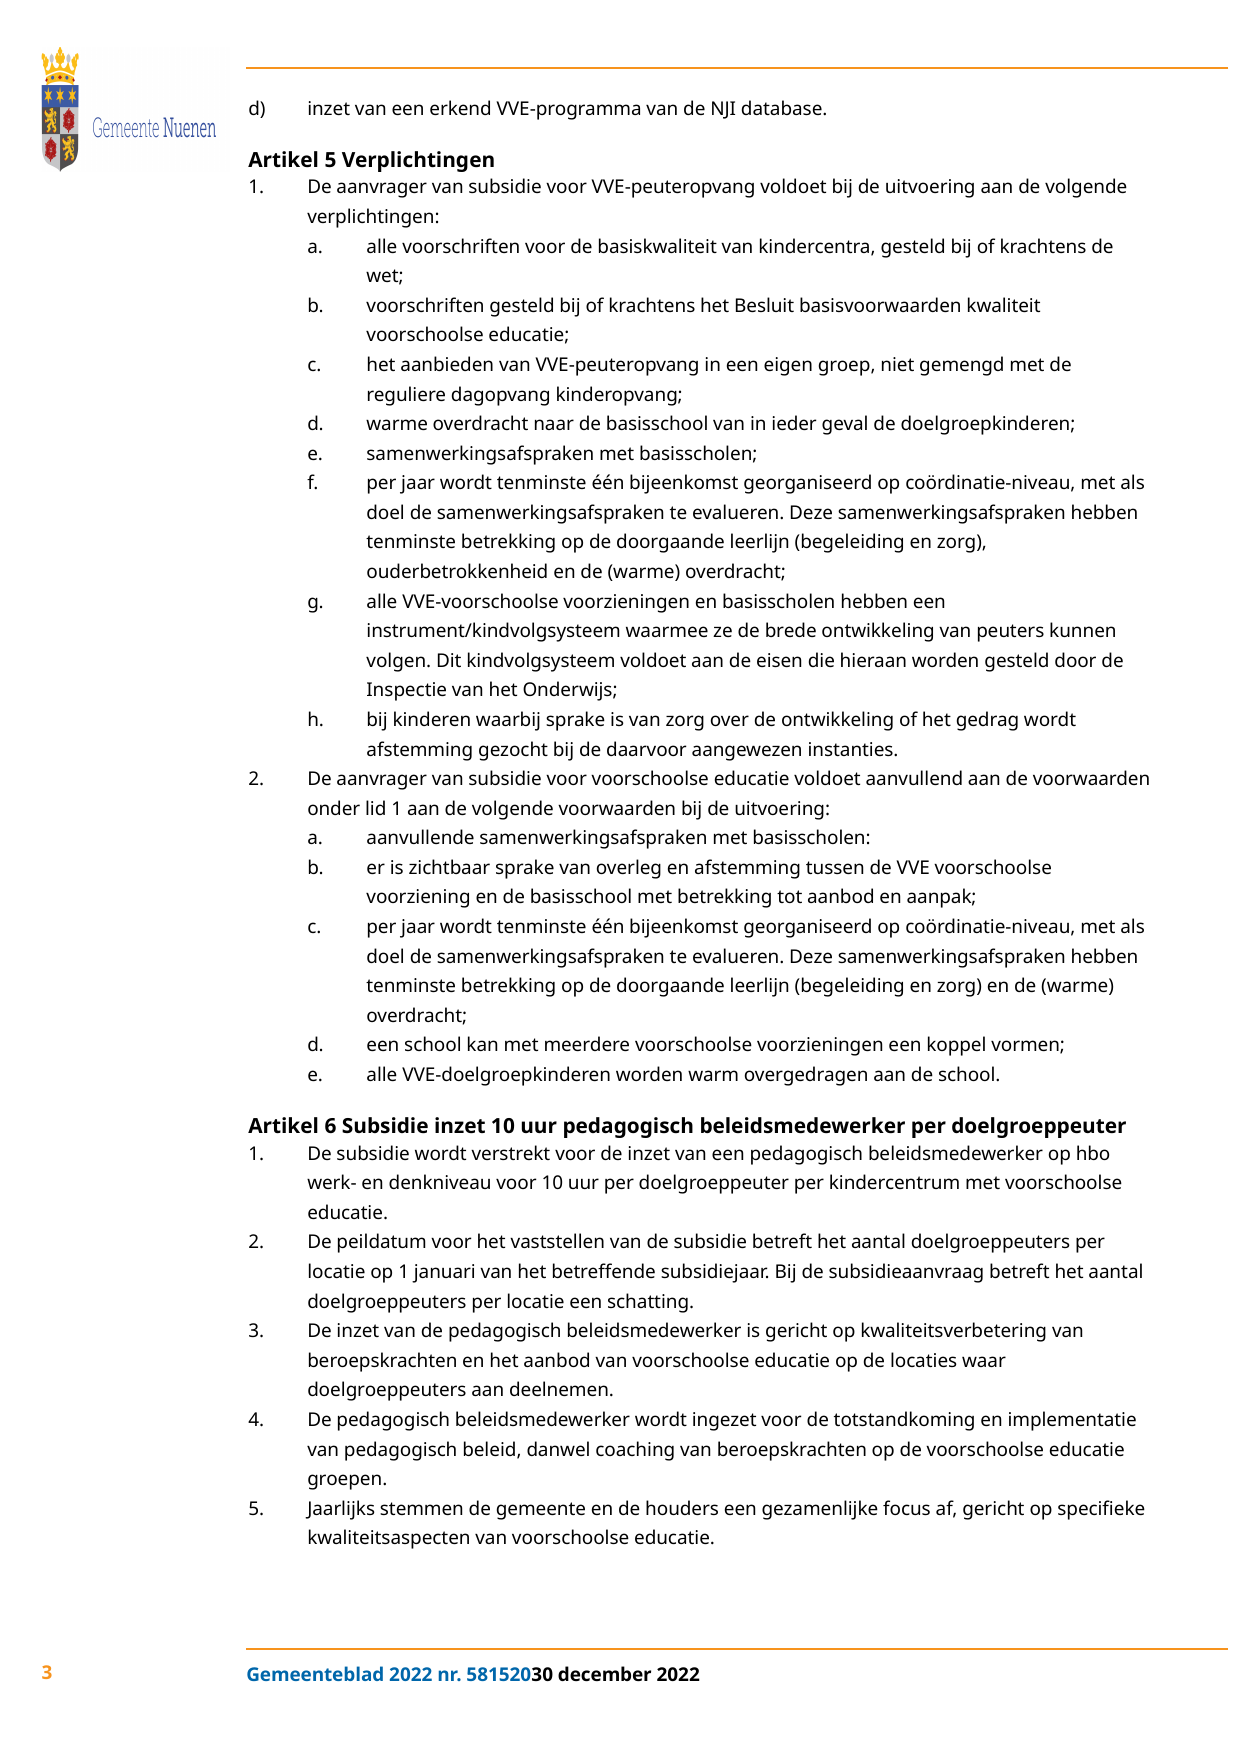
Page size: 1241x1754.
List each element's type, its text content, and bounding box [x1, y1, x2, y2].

list De aanvrager van subsidie voor voorschoolse educatie voldoet aanvullend aan de voorwaarden onder lid 1 aan de volgende voorwaarden bij de uitvoering: [248, 765, 1152, 821]
list inzet van een erkend VVE-programma van de NJI database. [248, 95, 1152, 121]
list samenwerkingsafspraken met basisscholen; [307, 440, 1152, 466]
list warme overdracht naar de basisschool van in ieder geval de doelgroepkinderen; [307, 410, 1152, 436]
list per jaar wordt tenminste één bijeenkomst georganiseerd op coördinatie-niveau, met als doel de samenwerkingsafspraken te evalueren. Deze samenwerkingsafspraken hebben tenminste betrekking op de doorgaande leerlijn (begeleiding en zorg), ouderbetrokkenheid en de (warme) overdracht; [307, 469, 1152, 584]
list voorschriften gesteld bij of krachtens het Besluit basisvoorwaarden kwaliteit voorschoolse educatie; [307, 292, 1152, 347]
list een school kan met meerdere voorschoolse voorzieningen een koppel vormen; [307, 1032, 1152, 1057]
picture [41, 47, 231, 172]
list bij kinderen waarbij sprake is van zorg over de ontwikkeling of het gedrag wordt afstemming gezocht bij de daarvoor aangewezen instanties. [307, 706, 1152, 761]
text Artikel 6 Subsidie inzet 10 uur pedagogisch beleidsmedewerker per doelgroeppeuter [248, 1112, 1152, 1140]
list aanvullende samenwerkingsafspraken met basisscholen: [307, 824, 1152, 850]
list alle VVE-doelgroepkinderen worden warm overgedragen aan de school. [307, 1061, 1152, 1087]
list De subsidie wordt verstrekt voor de inzet van een pedagogisch beleidsmedewerker op hbo werk- en denkniveau voor 10 uur per doelgroeppeuter per kindercentrum met voorschoolse educatie. [248, 1140, 1152, 1225]
list De peildatum voor het vaststellen van de subsidie betreft het aantal doelgroeppeuters per locatie op 1 januari van het betreffende subsidiejaar. Bij de subsidieaanvraag betreft het aantal doelgroeppeuters per locatie een schatting. [248, 1229, 1152, 1314]
list per jaar wordt tenminste één bijeenkomst georganiseerd op coördinatie-niveau, met als doel de samenwerkingsafspraken te evalueren. Deze samenwerkingsafspraken hebben tenminste betrekking op de doorgaande leerlijn (begeleiding en zorg) en de (warme) overdracht; [307, 913, 1152, 1028]
text Artikel 5 Verplichtingen [248, 145, 1152, 174]
list het aanbieden van VVE-peuteropvang in een eigen groep, niet gemengd met de reguliere dagopvang kinderopvang; [307, 351, 1152, 406]
list De aanvrager van subsidie voor VVE-peuteropvang voldoet bij de uitvoering aan de volgende verplichtingen: [248, 174, 1152, 229]
list Jaarlijks stemmen de gemeente en de houders een gezamenlijke focus af, gericht op specifieke kwaliteitsaspecten van voorschoolse educatie. [248, 1495, 1152, 1550]
list De pedagogisch beleidsmedewerker wordt ingezet voor de totstandkoming en implementatie van pedagogisch beleid, danwel coaching van beroepskrachten op de voorschoolse educatie groepen. [248, 1406, 1152, 1491]
list alle voorschriften voor de basiskwaliteit van kindercentra, gesteld bij of krachtens de wet; [307, 233, 1152, 288]
list De inzet van de pedagogisch beleidsmedewerker is gericht op kwaliteitsverbetering van beroepskrachten en het aanbod van voorschoolse educatie op de locaties waar doelgroeppeuters aan deelnemen. [248, 1317, 1152, 1402]
list alle VVE-voorschoolse voorzieningen en basisscholen hebben een instrument/kindvolgsysteem waarmee ze de brede ontwikkeling van peuters kunnen volgen. Dit kindvolgsysteem voldoet aan de eisen die hieraan worden gesteld door de Inspectie van het Onderwijs; [307, 588, 1152, 702]
list er is zichtbaar sprake van overleg en afstemming tussen de VVE voorschoolse voorziening en de basisschool met betrekking tot aanbod en aanpak; [307, 854, 1152, 909]
